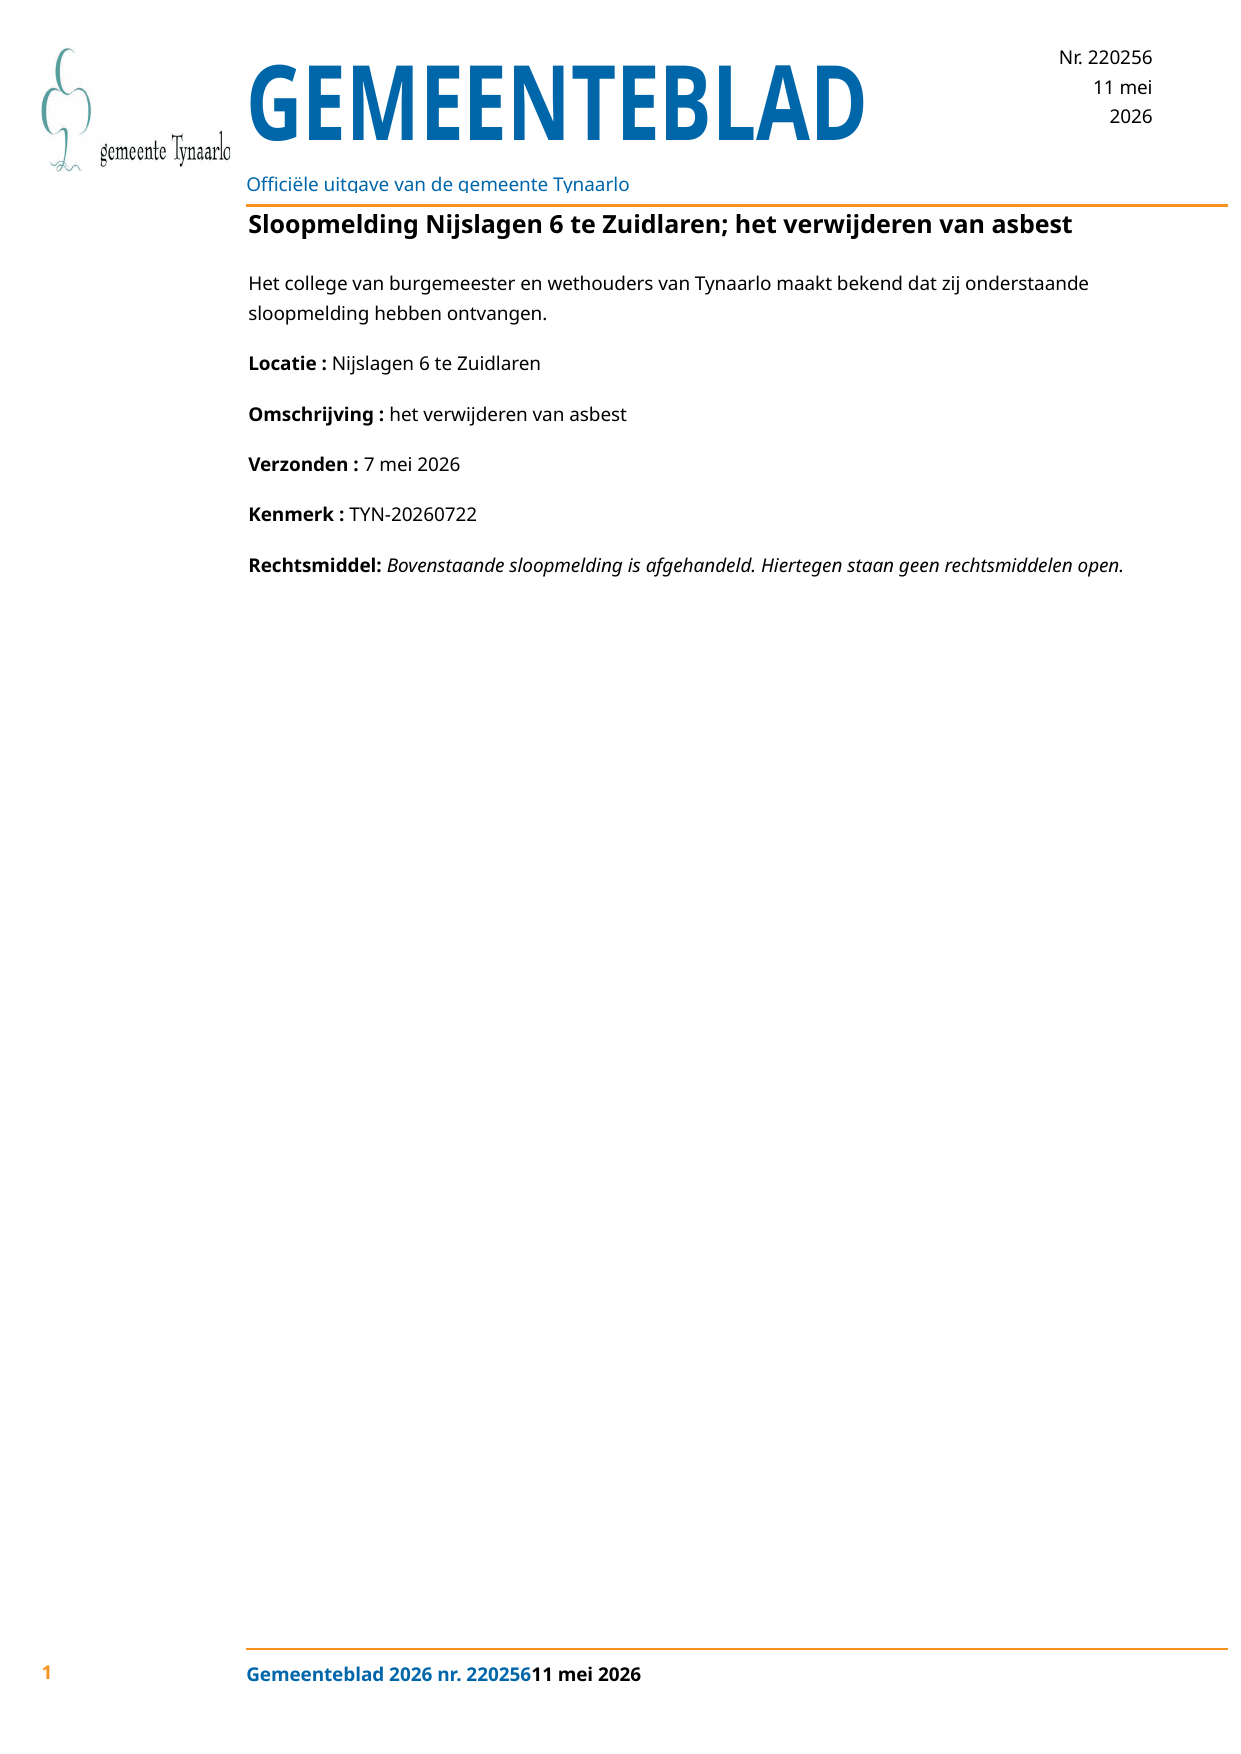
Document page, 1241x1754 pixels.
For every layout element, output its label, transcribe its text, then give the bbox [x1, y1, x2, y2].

text Omschrijving : het verwijderen van asbest [248, 401, 1152, 426]
picture [41, 47, 231, 172]
text Sloopmelding Nijslagen 6 te Zuidlaren; het verwijderen van asbest [248, 207, 1152, 241]
text Locatie : Nijslagen 6 te Zuidlaren [248, 350, 1152, 376]
text Het college van burgemeester en wethouders van Tynaarlo maakt bekend dat zij onderstaande sloopmelding hebben ontvangen. [248, 270, 1152, 326]
text Rechtsmiddel: Bovenstaande sloopmelding is afgehandeld. Hiertegen staan geen rechtsmiddelen open. [248, 552, 1152, 578]
text Kenmerk : TYN-20260722 [248, 502, 1152, 527]
text Verzonden : 7 mei 2026 [248, 451, 1152, 477]
